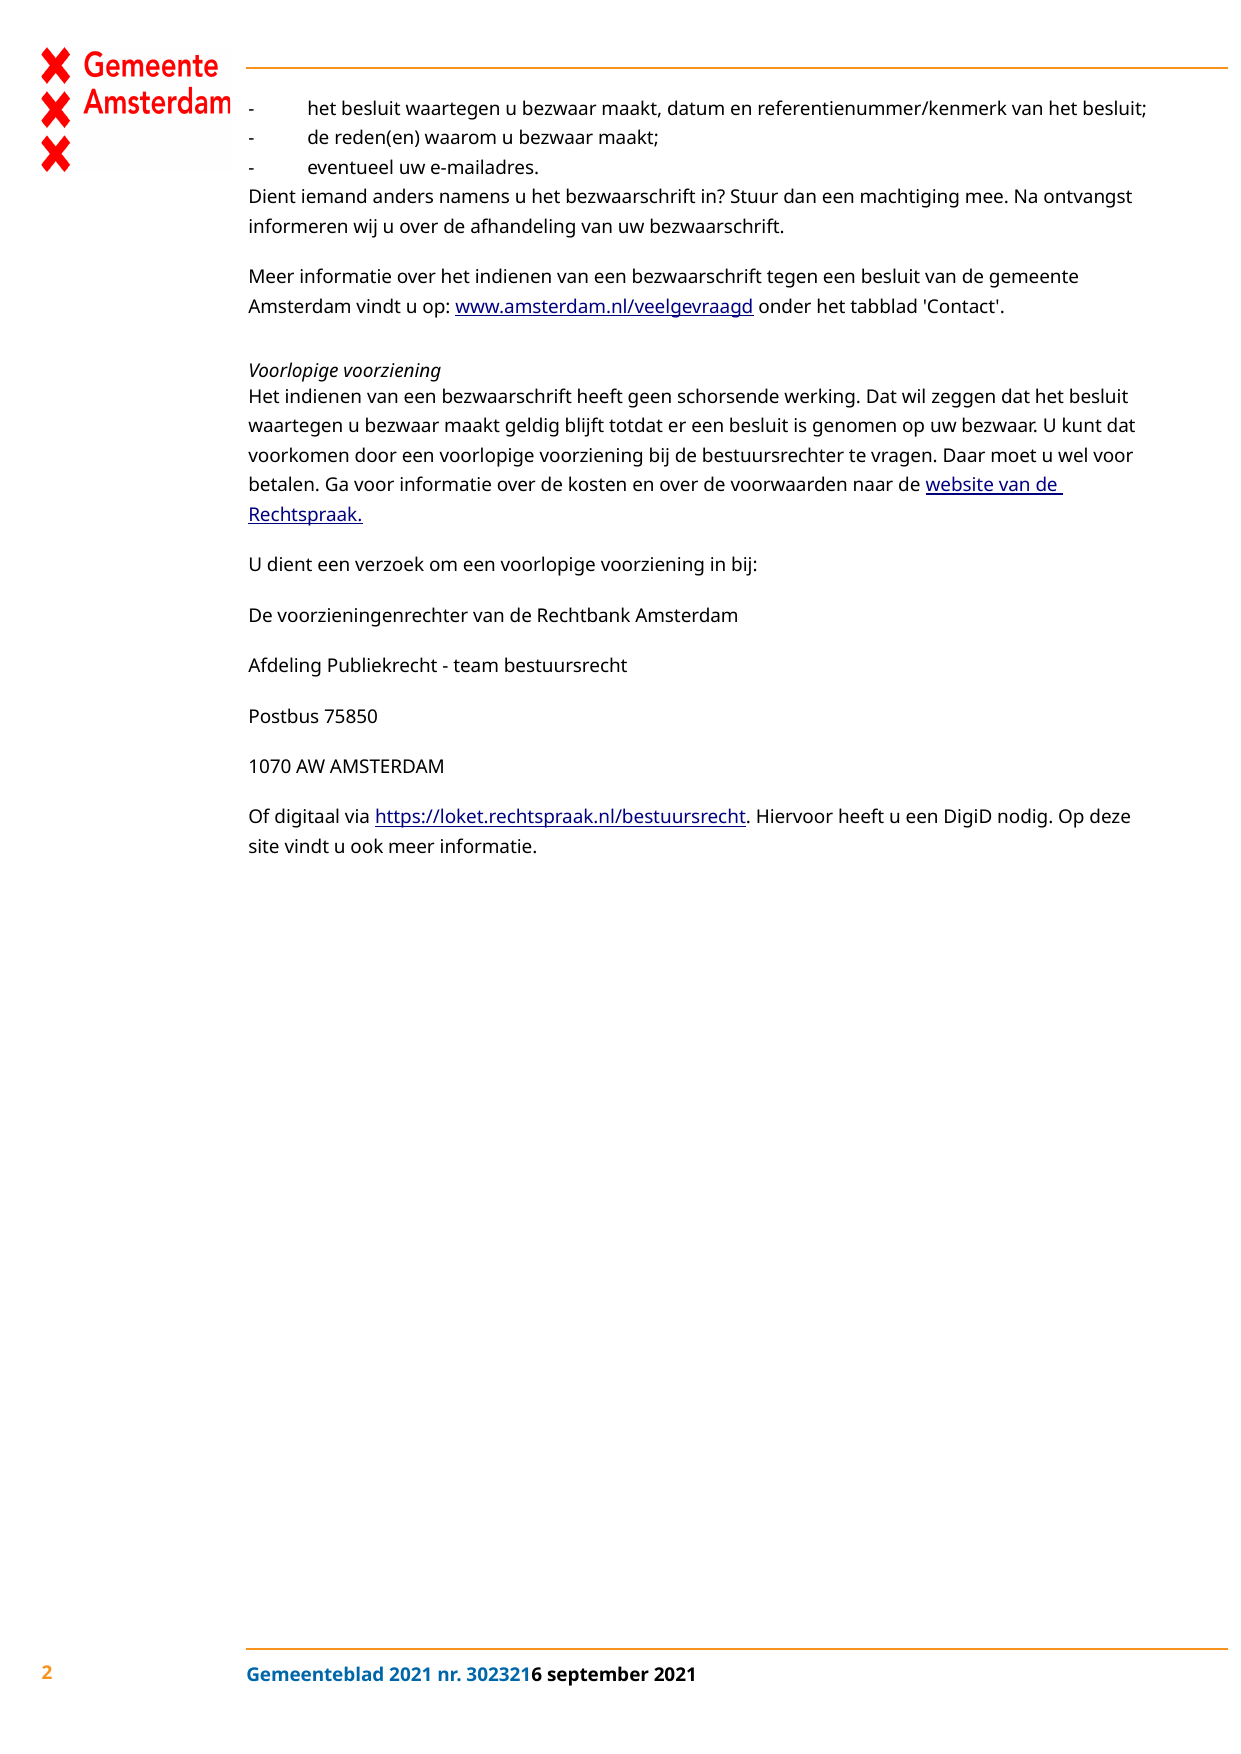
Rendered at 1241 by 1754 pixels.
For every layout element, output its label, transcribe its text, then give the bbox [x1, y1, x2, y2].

text De voorzieningenrechter van de Rechtbank Amsterdam [248, 602, 1152, 628]
list de reden(en) waarom u bezwaar maakt; [248, 124, 1152, 150]
list het besluit waartegen u bezwaar maakt, datum en referentienummer/kenmerk van het besluit; [248, 95, 1152, 121]
text Postbus 75850 [248, 703, 1152, 728]
text Meer informatie over het indienen van een bezwaarschrift tegen een besluit van de gemeente Amsterdam vindt u op: www.amsterdam.nl/veelgevraagd onder het tabblad 'Contact'. [248, 263, 1152, 319]
text Afdeling Publiekrecht - team bestuursrecht [248, 652, 1152, 678]
text Het indienen van een bezwaarschrift heeft geen schorsende werking. Dat wil zeggen dat het besluit waartegen u bezwaar maakt geldig blijft totdat er een besluit is genomen op uw bezwaar. U kunt dat voorkomen door een voorlopige voorziening bij de bestuursrechter te vragen. Daar moet u wel voor betalen. Ga voor informatie over de kosten en over de voorwaarden naar de website van de Rechtspraak. [248, 383, 1152, 527]
list eventueel uw e-mailadres. [248, 154, 1152, 180]
text 1070 AW AMSTERDAM [248, 753, 1152, 779]
text Voorlopige voorziening [248, 357, 1152, 383]
text Of digitaal via https://loket.rechtspraak.nl/bestuursrecht. Hiervoor heeft u een DigiD nodig. Op deze site vindt u ook meer informatie. [248, 804, 1152, 859]
text U dient een verzoek om een voorlopige voorziening in bij: [248, 552, 1152, 577]
text Dient iemand anders namens u het bezwaarschrift in? Stuur dan een machtiging mee. Na ontvangst informeren wij u over de afhandeling van uw bezwaarschrift. [248, 183, 1152, 239]
picture [41, 47, 231, 172]
